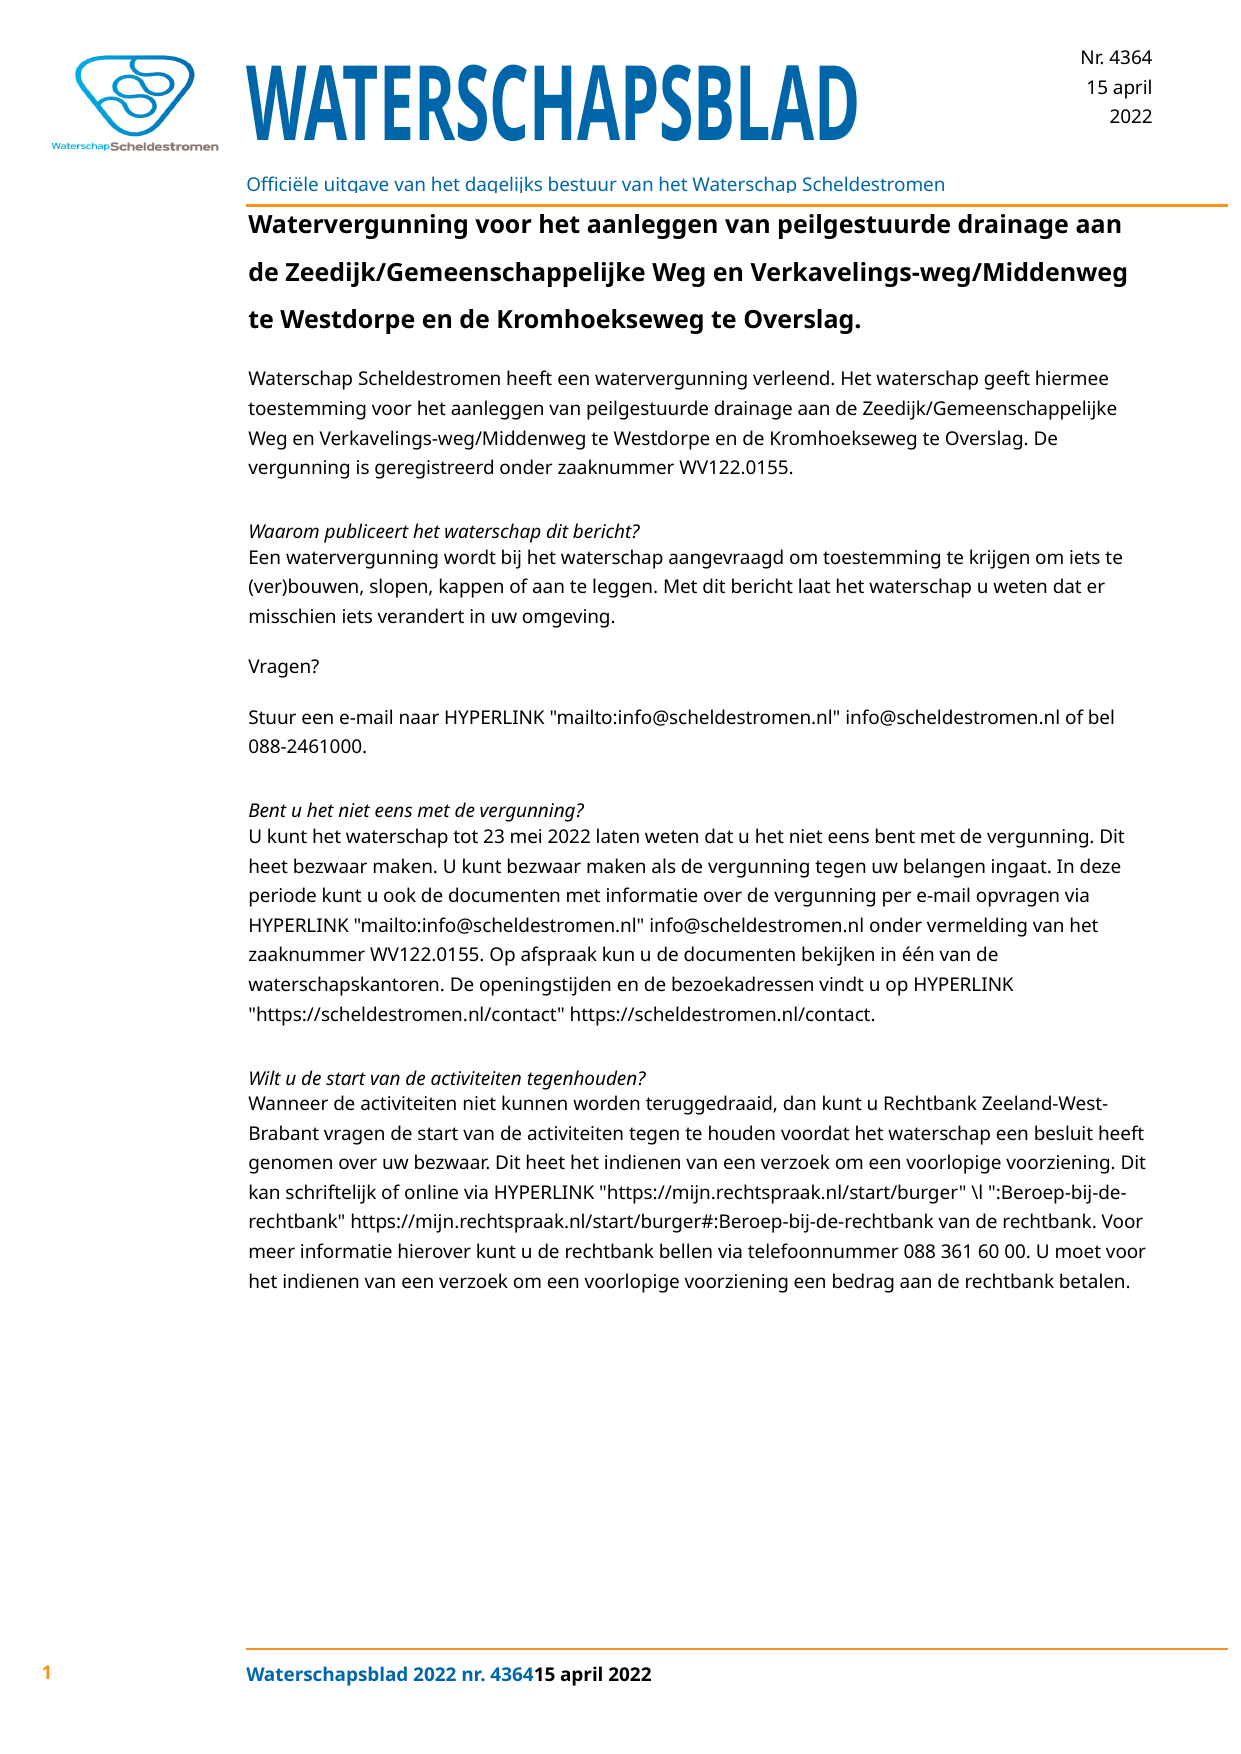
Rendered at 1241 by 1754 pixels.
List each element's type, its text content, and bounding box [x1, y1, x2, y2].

text Een watervergunning wordt bij het waterschap aangevraagd om toestemming te krijgen om iets te (ver)bouwen, slopen, kappen of aan te leggen. Met dit bericht laat het waterschap u weten dat er misschien iets verandert in uw omgeving. [248, 544, 1152, 629]
text Waterschap Scheldestromen heeft een watervergunning verleend. Het waterschap geeft hiermee toestemming voor het aanleggen van peilgestuurde drainage aan de Zeedijk/Gemeenschappelijke Weg en Verkavelings-weg/Middenweg te Westdorpe en de Kromhoekseweg te Overslag. De vergunning is geregistreerd onder zaaknummer WV122.0155. [248, 366, 1152, 480]
text Bent u het niet eens met de vergunning? [248, 797, 1152, 823]
text Stuur een e-mail naar HYPERLINK "mailto:info@scheldestromen.nl" info@scheldestromen.nl of bel 088-2461000. [248, 704, 1152, 759]
text Wanneer de activiteiten niet kunnen worden teruggedraaid, dan kunt u Rechtbank Zeeland-West-Brabant vragen de start van de activiteiten tegen te houden voordat het waterschap een besluit heeft genomen over uw bezwaar. Dit heet het indienen van een verzoek om een voorlopige voorziening. Dit kan schriftelijk of online via HYPERLINK "https://mijn.rechtspraak.nl/start/burger" \l ":Beroep-bij-de-rechtbank" https://mijn.rechtspraak.nl/start/burger#:Beroep-bij-de-rechtbank van de rechtbank. Voor meer informatie hierover kunt u de rechtbank bellen via telefoonnummer 088 361 60 00. U moet voor het indienen van een verzoek om een voorlopige voorziening een bedrag aan de rechtbank betalen. [248, 1090, 1152, 1294]
text Watervergunning voor het aanleggen van peilgestuurde drainage aan de Zeedijk/Gemeenschappelijke Weg en Verkavelings-weg/Middenweg te Westdorpe en de Kromhoekseweg te Overslag. [248, 207, 1152, 336]
text Wilt u de start van de activiteiten tegenhouden? [248, 1065, 1152, 1090]
picture [41, 47, 231, 172]
text U kunt het waterschap tot 23 mei 2022 laten weten dat u het niet eens bent met de vergunning. Dit heet bezwaar maken. U kunt bezwaar maken als de vergunning tegen uw belangen ingaat. In deze periode kunt u ook de documenten met informatie over de vergunning per e-mail opvragen via HYPERLINK "mailto:info@scheldestromen.nl" info@scheldestromen.nl onder vermelding van het zaaknummer WV122.0155. Op afspraak kun u de documenten bekijken in één van de waterschapskantoren. De openingstijden en de bezoekadressen vindt u op HYPERLINK "https://scheldestromen.nl/contact" https://scheldestromen.nl/contact. [248, 823, 1152, 1026]
text Waarom publiceert het waterschap dit bericht? [248, 518, 1152, 544]
text Vragen? [248, 653, 1152, 679]
